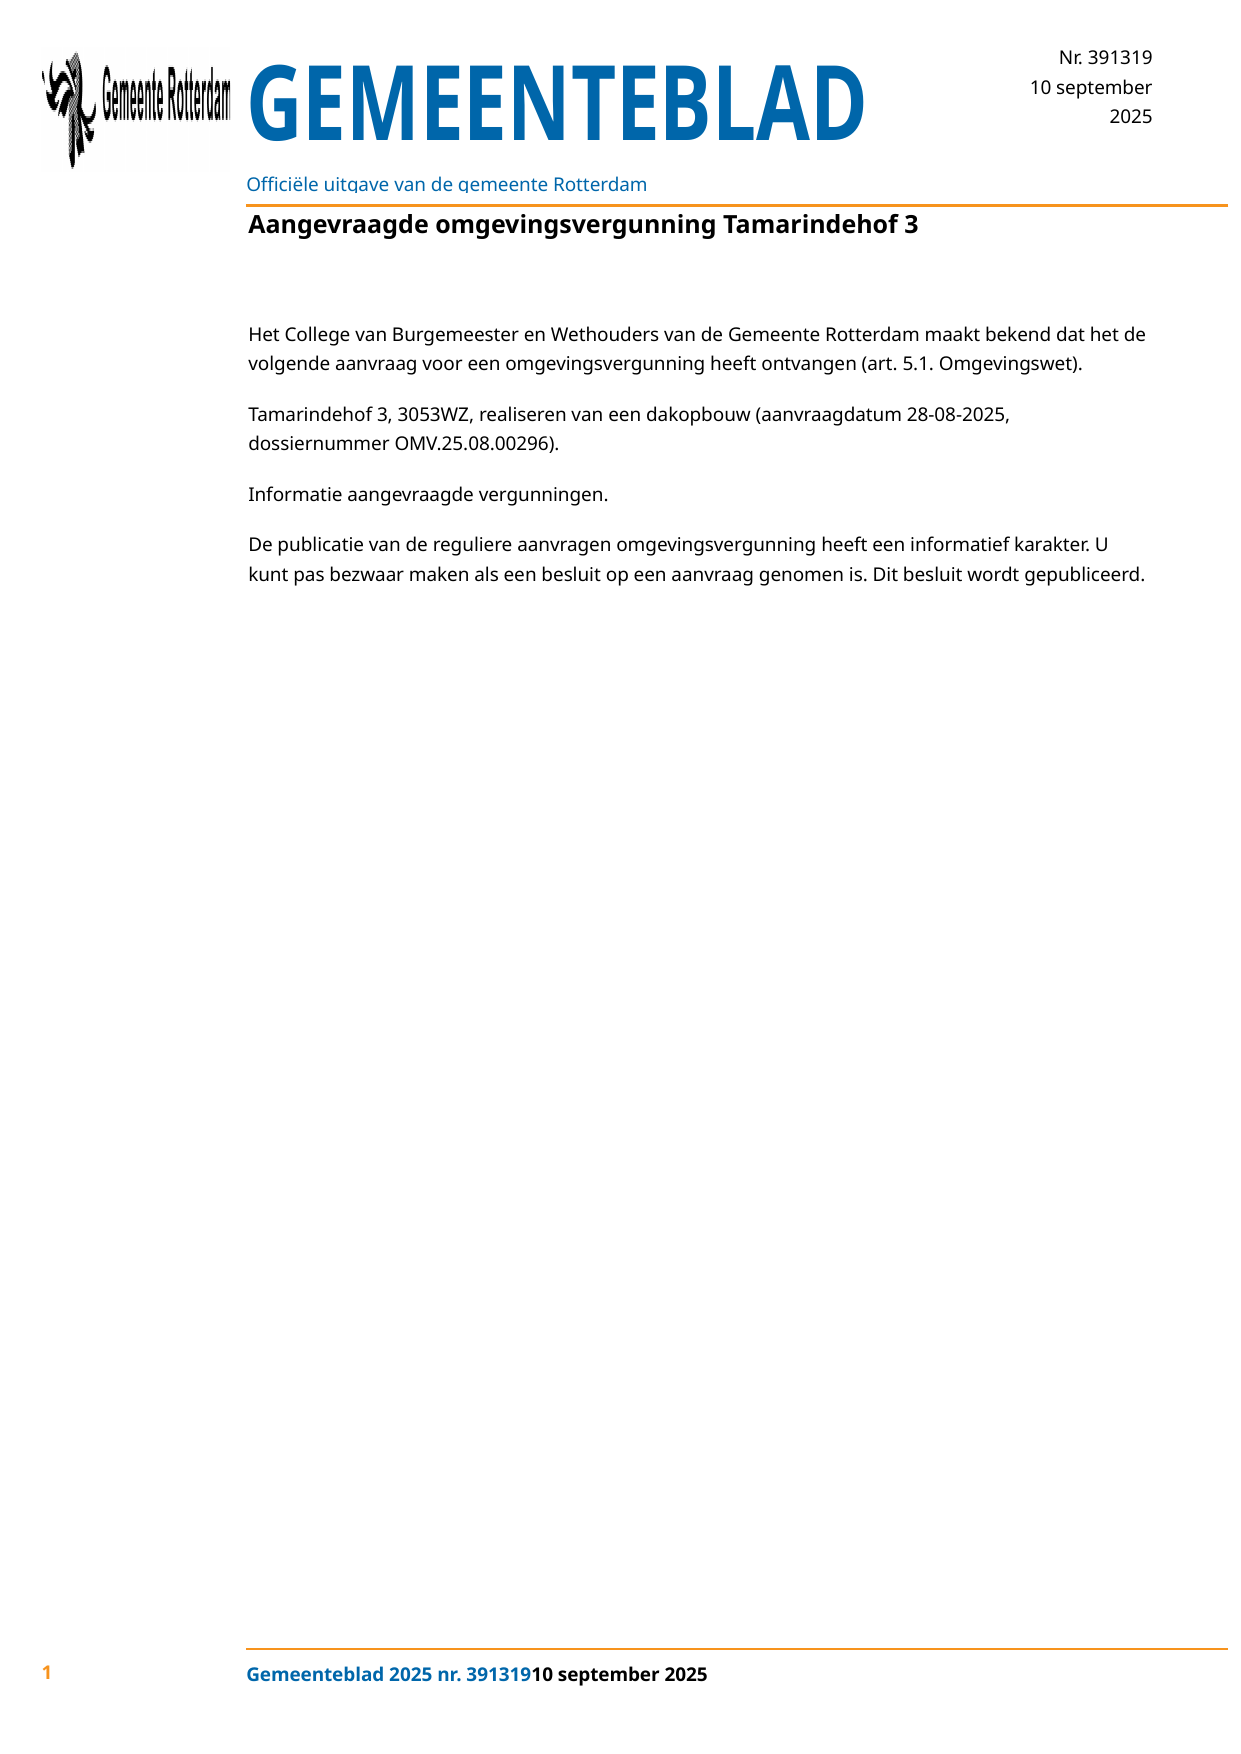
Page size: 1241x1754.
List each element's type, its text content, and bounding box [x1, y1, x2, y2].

text Tamarindehof 3, 3053WZ, realiseren van een dakopbouw (aanvraagdatum 28-08-2025, dossiernummer OMV.25.08.00296). [248, 401, 1152, 456]
picture [41, 47, 231, 172]
text Informatie aangevraagde vergunningen. [248, 481, 1152, 506]
text De publicatie van de reguliere aanvragen omgevingsvergunning heeft een informatief karakter. U kunt pas bezwaar maken als een besluit op een aanvraag genomen is. Dit besluit wordt gepubliceerd. [248, 531, 1152, 586]
text Het College van Burgemeester en Wethouders van de Gemeente Rotterdam maakt bekend dat het de volgende aanvraag voor een omgevingsvergunning heeft ontvangen (art. 5.1. Omgevingswet). [248, 321, 1152, 376]
text Aangevraagde omgevingsvergunning Tamarindehof 3 [248, 207, 1152, 241]
